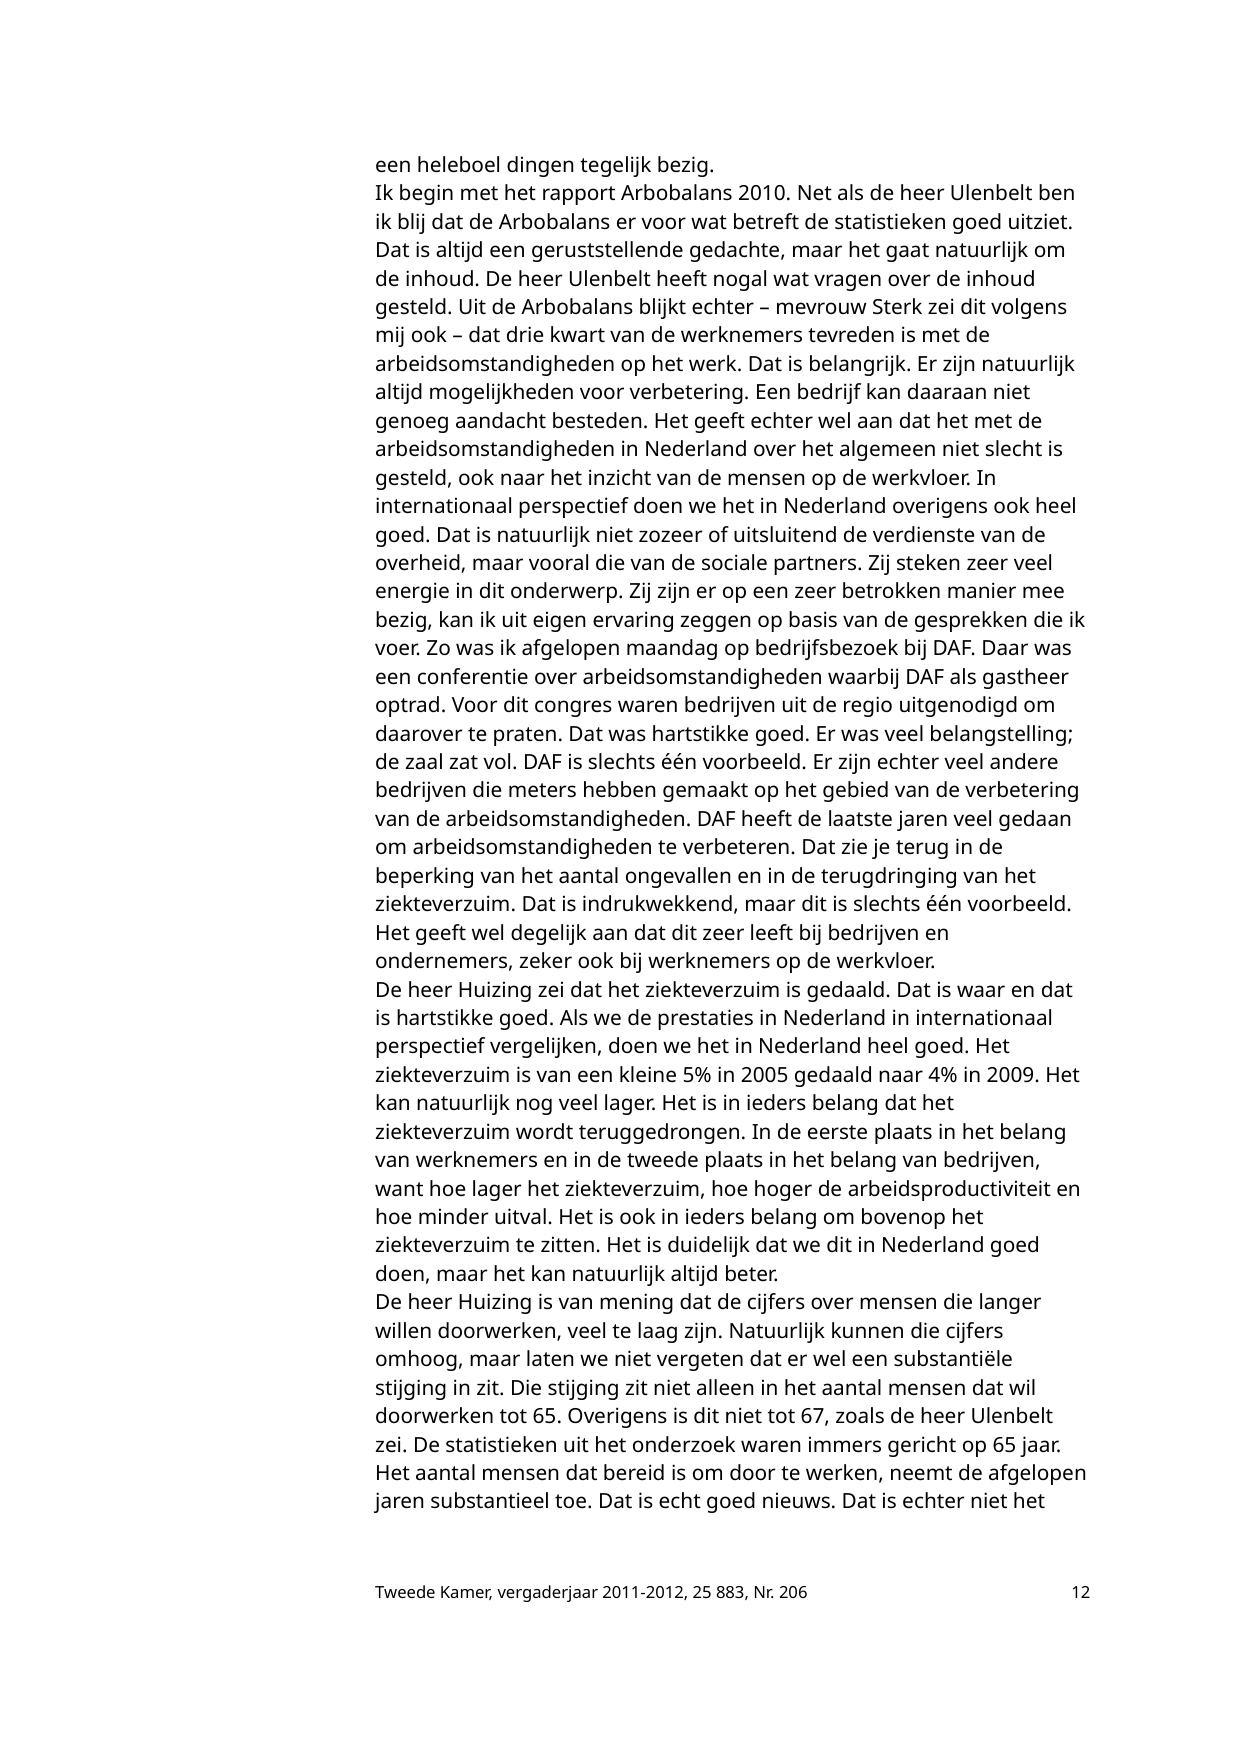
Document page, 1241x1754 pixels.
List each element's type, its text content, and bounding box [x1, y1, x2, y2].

text Ik begin met het rapport Arbobalans 2010. Net als de heer Ulenbelt ben ik blij dat de Arbobalans er voor wat betreft de statistieken goed uitziet. Dat is altijd een geruststellende gedachte, maar het gaat natuurlijk om de inhoud. De heer Ulenbelt heeft nogal wat vragen over de inhoud gesteld. Uit de Arbobalans blijkt echter – mevrouw Sterk zei dit volgens mij ook – dat drie kwart van de werknemers tevreden is met de arbeidsomstandigheden op het werk. Dat is belangrijk. Er zijn natuurlijk altijd mogelijkheden voor verbetering. Een bedrijf kan daaraan niet genoeg aandacht besteden. Het geeft echter wel aan dat het met de arbeidsomstandigheden in Nederland over het algemeen niet slecht is gesteld, ook naar het inzicht van de mensen op de werkvloer. In internationaal perspectief doen we het in Nederland overigens ook heel goed. Dat is natuurlijk niet zozeer of uitsluitend de verdienste van de overheid, maar vooral die van de sociale partners. Zij steken zeer veel energie in dit onderwerp. Zij zijn er op een zeer betrokken manier mee bezig, kan ik uit eigen ervaring zeggen op basis van de gesprekken die ik voer. Zo was ik afgelopen maandag op bedrijfsbezoek bij DAF. Daar was een conferentie over arbeidsomstandigheden waarbij DAF als gastheer optrad. Voor dit congres waren bedrijven uit de regio uitgenodigd om daarover te praten. Dat was hartstikke goed. Er was veel belangstelling; de zaal zat vol. DAF is slechts één voorbeeld. Er zijn echter veel andere bedrijven die meters hebben gemaakt op het gebied van de verbetering van de arbeidsomstandigheden. DAF heeft de laatste jaren veel gedaan om arbeidsomstandigheden te verbeteren. Dat zie je terug in de beperking van het aantal ongevallen en in de terugdringing van het ziekteverzuim. Dat is indrukwekkend, maar dit is slechts één voorbeeld. Het geeft wel degelijk aan dat dit zeer leeft bij bedrijven en ondernemers, zeker ook bij werknemers op de werkvloer. [375, 178, 1090, 975]
text De heer Huizing zei dat het ziekteverzuim is gedaald. Dat is waar en dat is hartstikke goed. Als we de prestaties in Nederland in internationaal perspectief vergelijken, doen we het in Nederland heel goed. Het ziekteverzuim is van een kleine 5% in 2005 gedaald naar 4% in 2009. Het kan natuurlijk nog veel lager. Het is in ieders belang dat het ziekteverzuim wordt teruggedrongen. In de eerste plaats in het belang van werknemers en in de tweede plaats in het belang van bedrijven, want hoe lager het ziekteverzuim, hoe hoger de arbeidsproductiviteit en hoe minder uitval. Het is ook in ieders belang om bovenop het ziekteverzuim te zitten. Het is duidelijk dat we dit in Nederland goed doen, maar het kan natuurlijk altijd beter. [375, 975, 1090, 1287]
text een heleboel dingen tegelijk bezig. [375, 150, 1090, 178]
text De heer Huizing is van mening dat de cijfers over mensen die langer willen doorwerken, veel te laag zijn. Natuurlijk kunnen die cijfers omhoog, maar laten we niet vergeten dat er wel een substantiële stijging in zit. Die stijging zit niet alleen in het aantal mensen dat wil doorwerken tot 65. Overigens is dit niet tot 67, zoals de heer Ulenbelt zei. De statistieken uit het onderzoek waren immers gericht op 65 jaar. Het aantal mensen dat bereid is om door te werken, neemt de afgelopen jaren substantieel toe. Dat is echt goed nieuws. Dat is echter niet het [375, 1287, 1090, 1515]
